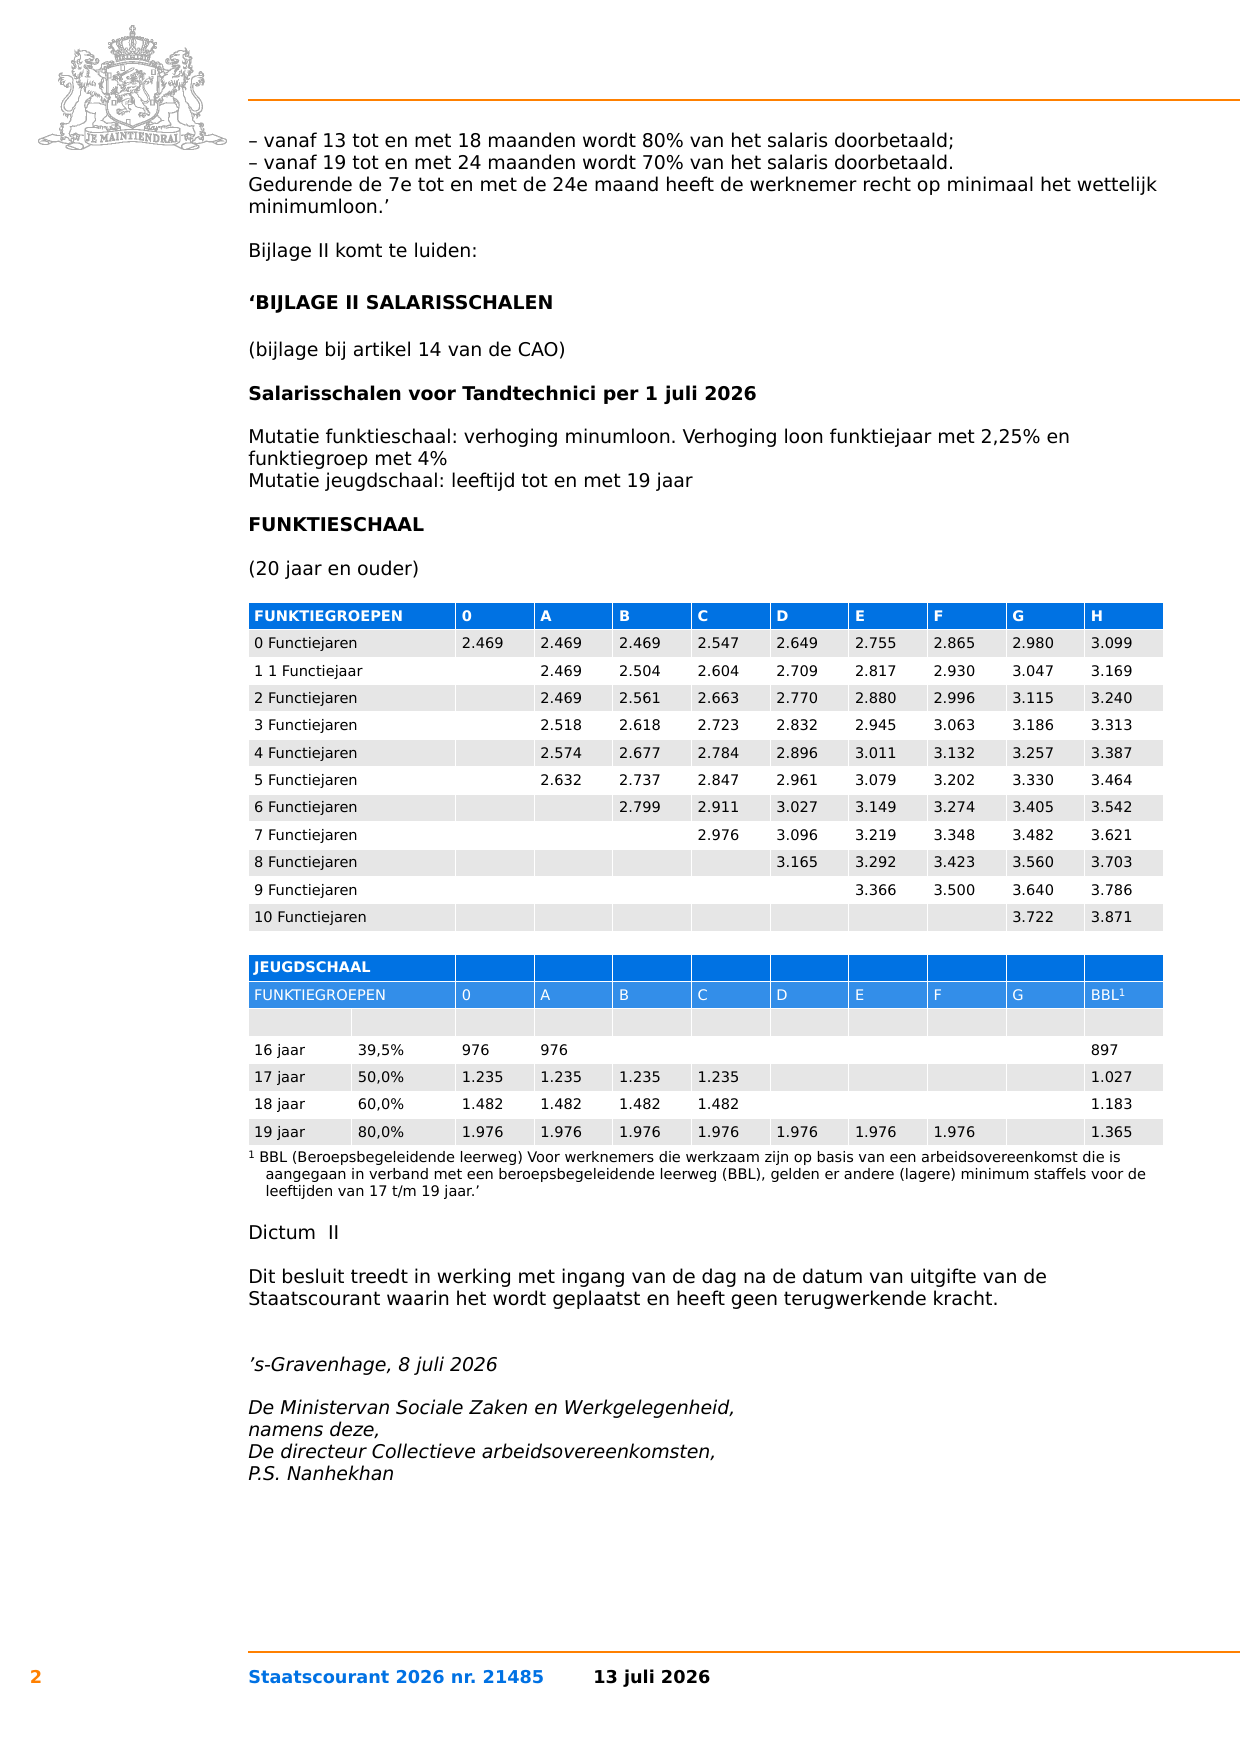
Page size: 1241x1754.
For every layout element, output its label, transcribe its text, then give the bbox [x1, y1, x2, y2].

table_cell 2.469 [535, 685, 612, 711]
table_header [1085, 955, 1163, 981]
table_cell [613, 1009, 691, 1036]
table_cell [1007, 1064, 1084, 1091]
table_cell 3.348 [928, 822, 1006, 848]
table_cell [692, 1037, 770, 1063]
table_cell 3.274 [928, 795, 1006, 821]
table_cell 60,0% [352, 1092, 455, 1118]
table_cell [771, 1092, 848, 1118]
table_header [849, 955, 927, 981]
table_cell A [535, 982, 612, 1008]
table_cell 2.561 [613, 685, 691, 711]
table_cell 1.235 [456, 1064, 534, 1091]
table_cell [771, 877, 848, 903]
table_cell [692, 877, 770, 903]
table_cell 2.469 [613, 630, 691, 657]
table_cell [771, 1064, 848, 1091]
table_cell 2.755 [849, 630, 927, 657]
table_cell [771, 1037, 848, 1063]
table_cell 1.976 [849, 1119, 927, 1145]
table_cell 3.464 [1085, 767, 1163, 794]
table_cell [535, 795, 612, 821]
table_cell G [1007, 982, 1084, 1008]
table_cell 3.542 [1085, 795, 1163, 821]
table_cell [1007, 1092, 1084, 1118]
text Gedurende de 7e tot en met de 24e maand heeft de werknemer recht op minimaal het wettelijk minimumloon.’ [248, 174, 1163, 218]
table_cell 2.632 [535, 767, 612, 794]
table_cell [692, 904, 770, 931]
table_cell 3.257 [1007, 740, 1084, 766]
table_cell 3.169 [1085, 658, 1163, 684]
table_header [1007, 955, 1084, 981]
table_cell 3.313 [1085, 713, 1163, 739]
table_cell 3.387 [1085, 740, 1163, 766]
table_cell 2.677 [613, 740, 691, 766]
table_cell 1.976 [613, 1119, 691, 1145]
table_cell C [692, 982, 770, 1008]
table_cell [849, 1009, 927, 1036]
table_cell [692, 1009, 770, 1036]
table_header F [928, 603, 1006, 629]
table_cell 2.737 [613, 767, 691, 794]
table_cell 3.079 [849, 767, 927, 794]
table_cell [613, 822, 691, 848]
table_cell 3.292 [849, 850, 927, 876]
table_cell 16 jaar [249, 1037, 351, 1063]
text Mutatie funktieschaal: verhoging minumloon. Verhoging loon funktiejaar met 2,25% en funktiegroep met 4% [248, 426, 1163, 470]
table_cell 2.723 [692, 713, 770, 739]
table_cell [613, 1037, 691, 1063]
table_cell F [928, 982, 1006, 1008]
table_cell 3.165 [771, 850, 848, 876]
table_cell 1.976 [928, 1119, 1006, 1145]
table_cell [535, 850, 612, 876]
table_cell 3.366 [849, 877, 927, 903]
table_cell [535, 904, 612, 931]
table_cell [849, 1064, 927, 1091]
table_header G [1007, 603, 1084, 629]
table_cell 39,5% [352, 1037, 455, 1063]
table_cell [456, 850, 534, 876]
table_cell 1.976 [771, 1119, 848, 1145]
table_cell 2.799 [613, 795, 691, 821]
table_cell 3 Functiejaren [249, 713, 455, 739]
table_cell 10 Functiejaren [249, 904, 455, 931]
table_cell 1 1 Functiejaar [249, 658, 455, 684]
subtitle ‘BIJLAGE II SALARISSCHALEN [248, 292, 1163, 314]
table_cell [456, 904, 534, 931]
table_cell 3.096 [771, 822, 848, 848]
table_cell 897 [1085, 1037, 1163, 1063]
table_cell 1.235 [692, 1064, 770, 1091]
table_cell [456, 877, 534, 903]
table_cell 9 Functiejaren [249, 877, 455, 903]
table_cell 2.896 [771, 740, 848, 766]
table_cell 3.786 [1085, 877, 1163, 903]
table_cell 1.482 [456, 1092, 534, 1118]
table_cell 2.469 [535, 658, 612, 684]
table_cell 2.518 [535, 713, 612, 739]
table_cell [1007, 1009, 1084, 1036]
table_cell [456, 658, 534, 684]
table_cell [771, 1009, 848, 1036]
text Dictum II [248, 1222, 1163, 1244]
table_cell 2.832 [771, 713, 848, 739]
table_cell [535, 1009, 612, 1036]
text – vanaf 19 tot en met 24 maanden wordt 70% van het salaris doorbetaald. [248, 152, 1163, 174]
table_cell 2.469 [456, 630, 534, 657]
table_cell 3.621 [1085, 822, 1163, 848]
table_cell 2.574 [535, 740, 612, 766]
table_cell 3.202 [928, 767, 1006, 794]
table_cell E [849, 982, 927, 1008]
table_cell [771, 904, 848, 931]
table_cell 2.880 [849, 685, 927, 711]
table_cell [1007, 1119, 1084, 1145]
table_header H [1085, 603, 1163, 629]
table_cell [456, 822, 534, 848]
table_cell 0 Functiejaren [249, 630, 455, 657]
table_cell 3.047 [1007, 658, 1084, 684]
table_header JEUGDSCHAAL [249, 955, 455, 981]
table_cell 1.365 [1085, 1119, 1163, 1145]
table_cell 3.423 [928, 850, 1006, 876]
table_cell 2.604 [692, 658, 770, 684]
table_header E [849, 603, 927, 629]
table_cell [352, 1009, 455, 1036]
subtitle Salarisschalen voor Tandtechnici per 1 juli 2026 [248, 382, 1163, 404]
table_cell 3.500 [928, 877, 1006, 903]
table_cell 7 Functiejaren [249, 822, 455, 848]
table_cell 1.027 [1085, 1064, 1163, 1091]
table_cell 1.976 [692, 1119, 770, 1145]
table_header FUNKTIEGROEPEN [249, 603, 455, 629]
table_cell 976 [456, 1037, 534, 1063]
table_header 0 [456, 603, 534, 629]
table_cell 2 Functiejaren [249, 685, 455, 711]
table_cell 6 Functiejaren [249, 795, 455, 821]
table_cell [928, 1009, 1006, 1036]
table_cell 1.183 [1085, 1092, 1163, 1118]
table_cell 2.980 [1007, 630, 1084, 657]
table_cell [456, 713, 534, 739]
table_cell 2.976 [692, 822, 770, 848]
table_cell [249, 1009, 351, 1036]
table_cell [692, 850, 770, 876]
table_cell 2.865 [928, 630, 1006, 657]
subtitle FUNKTIESCHAAL [248, 514, 1163, 536]
table_header A [535, 603, 612, 629]
table_cell [613, 877, 691, 903]
text (20 jaar en ouder) [248, 558, 1163, 580]
table_header [456, 955, 534, 981]
table_cell 976 [535, 1037, 612, 1063]
table_cell 3.132 [928, 740, 1006, 766]
table_cell 3.482 [1007, 822, 1084, 848]
table_cell 2.663 [692, 685, 770, 711]
table_cell 1 BBL (Beroepsbegeleidende leerweg) Voor werknemers die werkzaam zijn op basis van een arbeidsovereenkomst die is aangegaan in verband met een beroepsbegeleidende leerweg (BBL), gelden er andere (lagere) minimum staffels voor de leeftijden van 17 t/m 19 jaar.’ [248, 1146, 1163, 1200]
table_cell 2.469 [535, 630, 612, 657]
table_header D [771, 603, 848, 629]
table_cell [456, 1009, 534, 1036]
table_cell 3.063 [928, 713, 1006, 739]
table_cell 2.945 [849, 713, 927, 739]
table_cell 3.405 [1007, 795, 1084, 821]
table_cell [928, 1064, 1006, 1091]
text ’s-Gravenhage, 8 juli 2026 [248, 1353, 1163, 1375]
table_cell 2.547 [692, 630, 770, 657]
table_cell [456, 685, 534, 711]
table_cell D [771, 982, 848, 1008]
table_cell BBL1 [1085, 982, 1163, 1008]
table_cell [535, 822, 612, 848]
table_cell 2.911 [692, 795, 770, 821]
table_cell 17 jaar [249, 1064, 351, 1091]
table_cell 5 Functiejaren [249, 767, 455, 794]
table_cell 3.115 [1007, 685, 1084, 711]
table_cell 4 Functiejaren [249, 740, 455, 766]
text – vanaf 13 tot en met 18 maanden wordt 80% van het salaris doorbetaald; [248, 130, 1163, 152]
table_header B [613, 603, 691, 629]
table_cell [928, 904, 1006, 931]
table_cell [535, 877, 612, 903]
table_cell 50,0% [352, 1064, 455, 1091]
table_cell 2.817 [849, 658, 927, 684]
table_cell 3.219 [849, 822, 927, 848]
table_header [692, 955, 770, 981]
table_cell 2.618 [613, 713, 691, 739]
table_cell 3.330 [1007, 767, 1084, 794]
table_cell 2.504 [613, 658, 691, 684]
table_cell 3.027 [771, 795, 848, 821]
table_header C [692, 603, 770, 629]
table_cell [613, 850, 691, 876]
text (bijlage bij artikel 14 van de CAO) [248, 339, 1163, 361]
table_cell 1.235 [535, 1064, 612, 1091]
picture [38, 25, 227, 150]
text De Ministervan Sociale Zaken en Werkgelegenheid, namens deze, De directeur Collectieve arbeidsovereenkomsten, P.S. Nanhekhan [248, 1397, 1163, 1485]
table_cell 3.240 [1085, 685, 1163, 711]
table_cell 3.099 [1085, 630, 1163, 657]
table_cell 0 [456, 982, 534, 1008]
table_cell 2.784 [692, 740, 770, 766]
table_cell [849, 1037, 927, 1063]
table_cell 1.976 [456, 1119, 534, 1145]
table_cell 3.186 [1007, 713, 1084, 739]
table_cell [1085, 1009, 1163, 1036]
table_cell 2.649 [771, 630, 848, 657]
table_header [928, 955, 1006, 981]
table_cell [849, 1092, 927, 1118]
table_cell [456, 740, 534, 766]
table_cell 18 jaar [249, 1092, 351, 1118]
table_cell 3.871 [1085, 904, 1163, 931]
table_cell 2.847 [692, 767, 770, 794]
table_cell 2.961 [771, 767, 848, 794]
table_cell 3.703 [1085, 850, 1163, 876]
table_cell [456, 767, 534, 794]
table_cell 80,0% [352, 1119, 455, 1145]
table_cell FUNKTIEGROEPEN [249, 982, 455, 1008]
table_cell 19 jaar [249, 1119, 351, 1145]
table_cell 3.560 [1007, 850, 1084, 876]
table_cell 3.011 [849, 740, 927, 766]
table_header [613, 955, 691, 981]
table_cell [849, 904, 927, 931]
table_cell 3.722 [1007, 904, 1084, 931]
table_cell 8 Functiejaren [249, 850, 455, 876]
table_cell 1.482 [613, 1092, 691, 1118]
table_cell 3.640 [1007, 877, 1084, 903]
table_cell 2.996 [928, 685, 1006, 711]
text Dit besluit treedt in werking met ingang van de dag na de datum van uitgifte van de Staatscourant waarin het wordt geplaatst en heeft geen terugwerkende kracht. [248, 1266, 1163, 1309]
table_cell [1007, 1037, 1084, 1063]
table_cell 1.482 [692, 1092, 770, 1118]
table_cell 2.770 [771, 685, 848, 711]
table_cell 2.709 [771, 658, 848, 684]
table_cell B [613, 982, 691, 1008]
table_cell 2.930 [928, 658, 1006, 684]
table_cell 1.482 [535, 1092, 612, 1118]
table_cell [928, 1037, 1006, 1063]
table_cell 3.149 [849, 795, 927, 821]
table_cell 1.235 [613, 1064, 691, 1091]
table_cell [928, 1092, 1006, 1118]
table_cell [613, 904, 691, 931]
table_cell [456, 795, 534, 821]
table_cell 1.976 [535, 1119, 612, 1145]
table_header [771, 955, 848, 981]
text Mutatie jeugdschaal: leeftijd tot en met 19 jaar [248, 470, 1163, 492]
text Bijlage II komt te luiden: [248, 240, 1163, 262]
table_header [535, 955, 612, 981]
